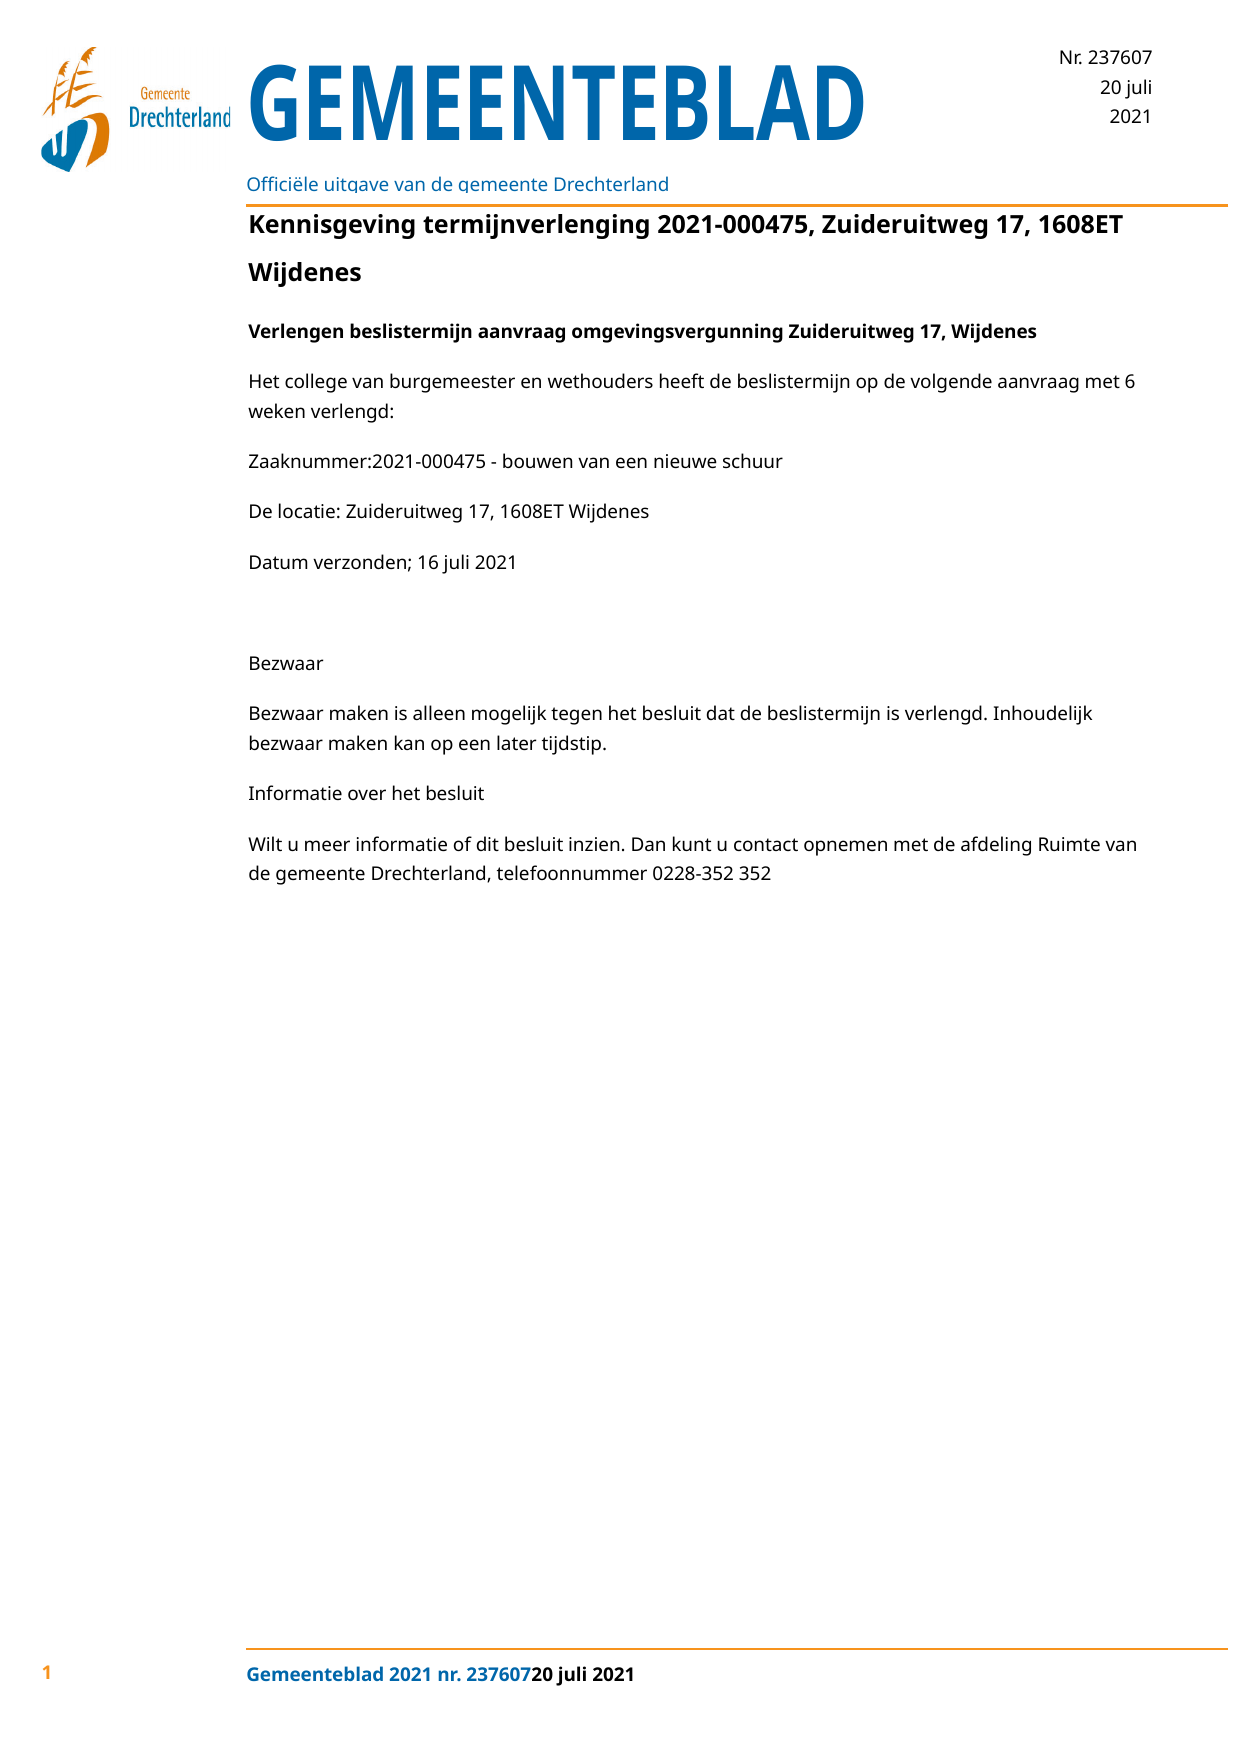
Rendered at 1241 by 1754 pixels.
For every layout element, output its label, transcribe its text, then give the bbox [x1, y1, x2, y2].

text De locatie: Zuideruitweg 17, 1608ET Wijdenes [248, 499, 1152, 524]
picture [41, 158, 64, 172]
text Bezwaar [248, 650, 1152, 676]
picture [41, 47, 231, 172]
text Wilt u meer informatie of dit besluit inzien. Dan kunt u contact opnemen met de afdeling Ruimte van de gemeente Drechterland, telefoonnummer 0228-352 352 [248, 831, 1152, 886]
text Informatie over het besluit [248, 780, 1152, 806]
text Het college van burgemeester en wethouders heeft de beslistermijn op de volgende aanvraag met 6 weken verlengd: [248, 368, 1152, 424]
text Bezwaar maken is alleen mogelijk tegen het besluit dat de beslistermijn is verlengd. Inhoudelijk bezwaar maken kan op een later tijdstip. [248, 700, 1152, 756]
text Kennisgeving termijnverlenging 2021-000475, Zuideruitweg 17, 1608ET Wijdenes [248, 207, 1152, 288]
text Verlengen beslistermijn aanvraag omgevingsvergunning Zuideruitweg 17, Wijdenes [248, 318, 1152, 344]
text Zaaknummer:2021-000475 - bouwen van een nieuwe schuur [248, 448, 1152, 474]
text Datum verzonden; 16 juli 2021 [248, 549, 1152, 575]
picture [226, 115, 231, 124]
